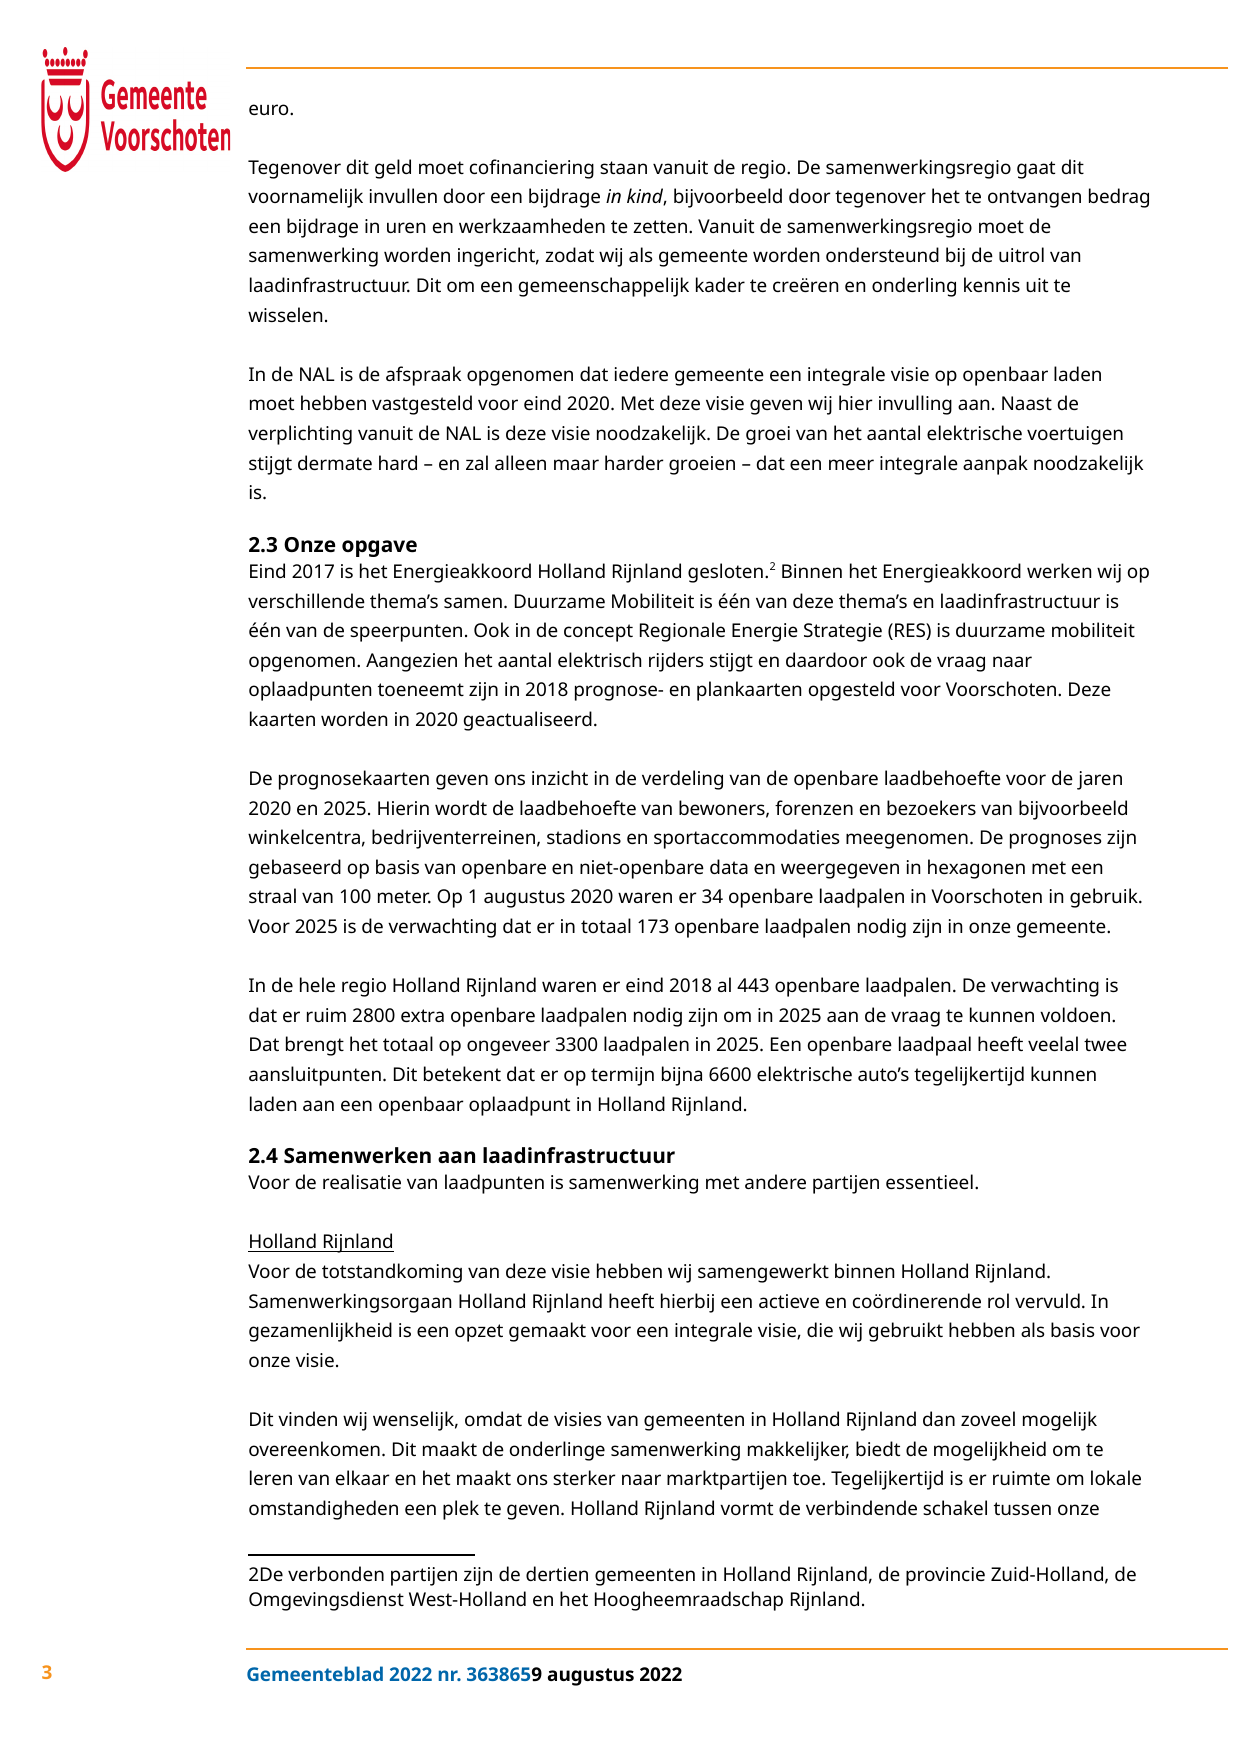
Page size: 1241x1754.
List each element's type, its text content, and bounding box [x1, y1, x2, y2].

text euro. [248, 95, 1152, 121]
picture [41, 47, 231, 172]
text 2.4 Samenwerken aan laadinfrastructuur [248, 1141, 1152, 1169]
text De prognosekaarten geven ons inzicht in de verdeling van de openbare laadbehoefte voor de jaren 2020 en 2025. Hierin wordt de laadbehoefte van bewoners, forenzen en bezoekers van bijvoorbeeld winkelcentra, bedrijventerreinen, stadions en sportaccommodaties meegenomen. De prognoses zijn gebaseerd op basis van openbare en niet-openbare data en weergegeven in hexagonen met een straal van 100 meter. Op 1 augustus 2020 waren er 34 openbare laadpalen in Voorschoten in gebruik. Voor 2025 is de verwachting dat er in totaal 173 openbare laadpalen nodig zijn in onze gemeente. [248, 765, 1152, 939]
text In de NAL is de afspraak opgenomen dat iedere gemeente een integrale visie op openbaar laden moet hebben vastgesteld voor eind 2020. Met deze visie geven wij hier invulling aan. Naast de verplichting vanuit de NAL is deze visie noodzakelijk. De groei van het aantal elektrische voertuigen stijgt dermate hard – en zal alleen maar harder groeien – dat een meer integrale aanpak noodzakelijk is. [248, 361, 1152, 505]
text Eind 2017 is het Energieakkoord Holland Rijnland gesloten. Binnen het Energieakkoord werken wij op verschillende thema’s samen. Duurzame Mobiliteit is één van deze thema’s en laadinfrastructuur is één van de speerpunten. Ook in de concept Regionale Energie Strategie (RES) is duurzame mobiliteit opgenomen. Aangezien het aantal elektrisch rijders stijgt en daardoor ook de vraag naar oplaadpunten toeneemt zijn in 2018 prognose- en plankaarten opgesteld voor Voorschoten. Deze kaarten worden in 2020 geactualiseerd. [248, 558, 1152, 732]
text 2.3 Onze opgave [248, 530, 1152, 558]
text Voor de totstandkoming van deze visie hebben wij samengewerkt binnen Holland Rijnland. Samenwerkingsorgaan Holland Rijnland heeft hierbij een actieve en coördinerende rol vervuld. In gezamenlijkheid is een opzet gemaakt voor een integrale visie, die wij gebruikt hebben als basis voor onze visie. [248, 1258, 1152, 1373]
text Tegenover dit geld moet cofinanciering staan vanuit de regio. De samenwerkingsregio gaat dit voornamelijk invullen door een bijdrage in kind, bijvoorbeeld door tegenover het te ontvangen bedrag een bijdrage in uren en werkzaamheden te zetten. Vanuit de samenwerkingsregio moet de samenwerking worden ingericht, zodat wij als gemeente worden ondersteund bij de uitrol van laadinfrastructuur. Dit om een gemeenschappelijk kader te creëren en onderling kennis uit te wisselen. [248, 154, 1152, 328]
text In de hele regio Holland Rijnland waren er eind 2018 al 443 openbare laadpalen. De verwachting is dat er ruim 2800 extra openbare laadpalen nodig zijn om in 2025 aan de vraag te kunnen voldoen. Dat brengt het totaal op ongeveer 3300 laadpalen in 2025. Een openbare laadpaal heeft veelal twee aansluitpunten. Dit betekent dat er op termijn bijna 6600 elektrische auto’s tegelijkertijd kunnen laden aan een openbaar oplaadpunt in Holland Rijnland. [248, 972, 1152, 1116]
text Voor de realisatie van laadpunten is samenwerking met andere partijen essentieel. [248, 1169, 1152, 1195]
text De verbonden partijen zijn de dertien gemeenten in Holland Rijnland, de provincie Zuid-Holland, de Omgevingsdienst West-Holland en het Hoogheemraadschap Rijnland. [248, 1561, 1152, 1612]
text Holland Rijnland [248, 1229, 1152, 1254]
text Dit vinden wij wenselijk, omdat de visies van gemeenten in Holland Rijnland dan zoveel mogelijk overeenkomen. Dit maakt de onderlinge samenwerking makkelijker, biedt de mogelijkheid om te leren van elkaar en het maakt ons sterker naar marktpartijen toe. Tegelijkertijd is er ruimte om lokale omstandigheden een plek te geven. Holland Rijnland vormt de verbindende schakel tussen onze [248, 1406, 1152, 1521]
